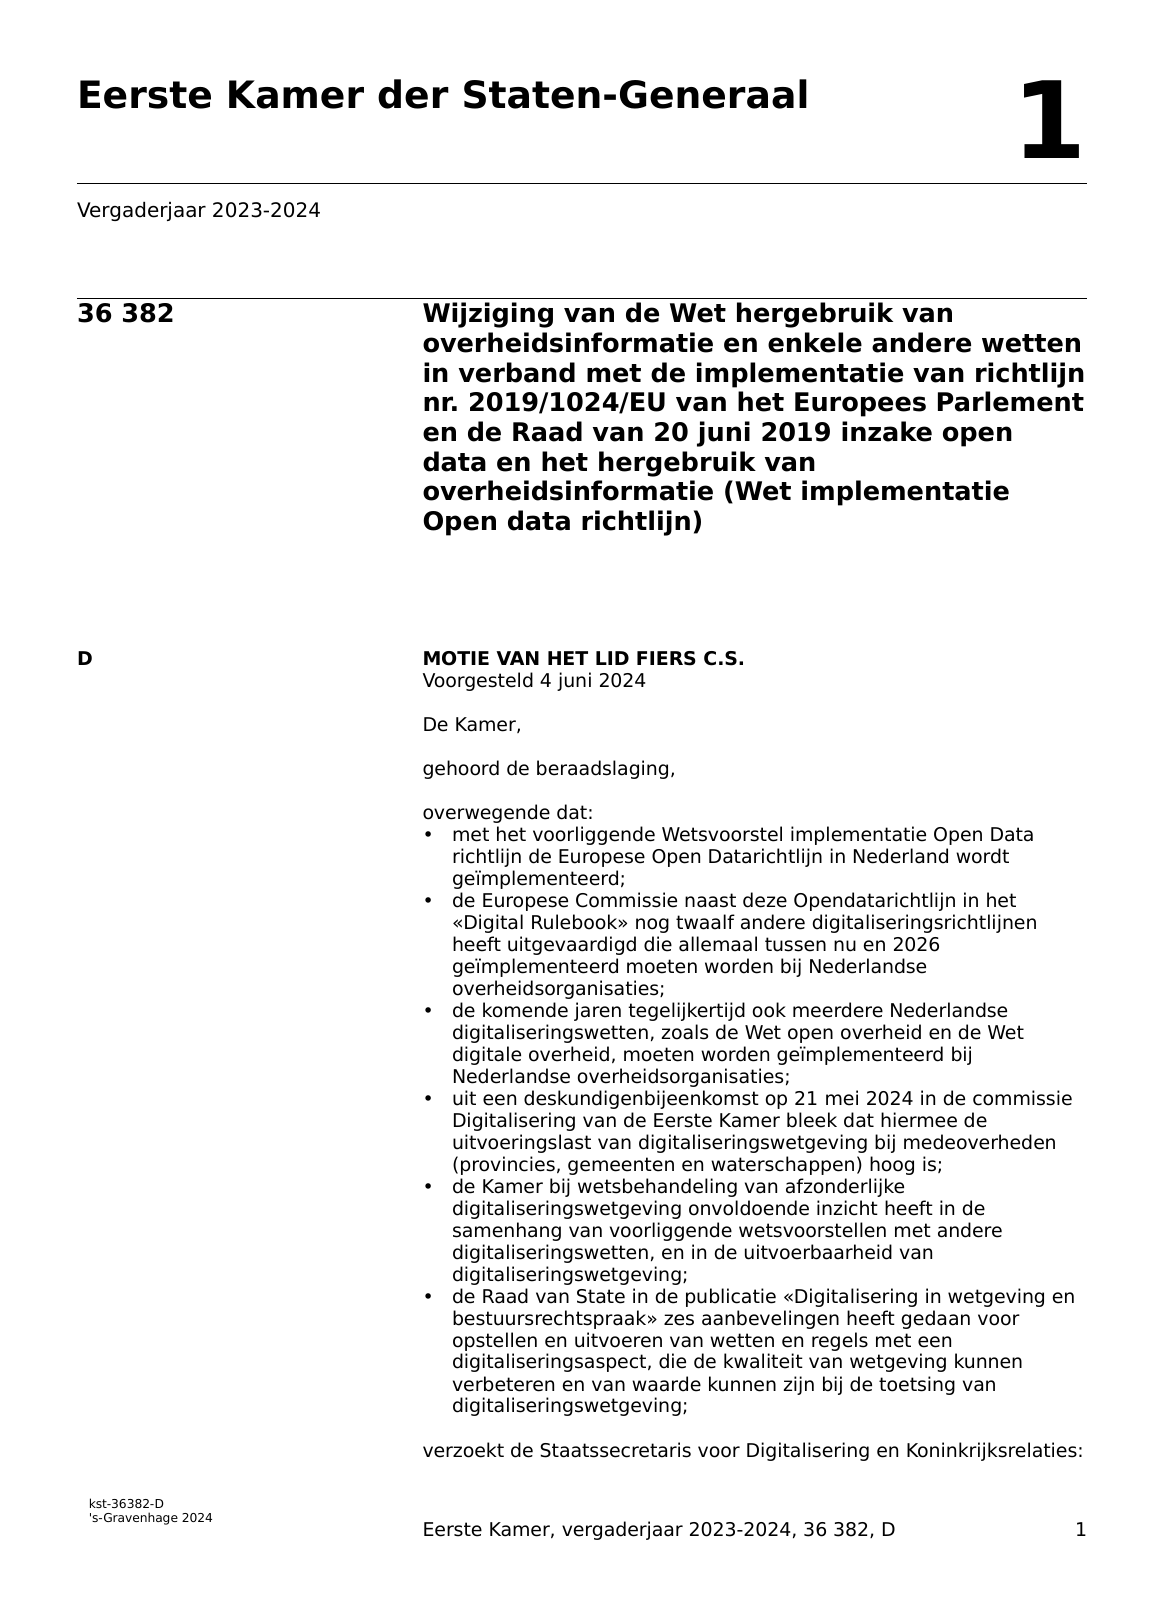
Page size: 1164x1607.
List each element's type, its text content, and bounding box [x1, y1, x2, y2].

text De Kamer, [422, 714, 1087, 736]
subtitle D MOTIE VAN HET LID FIERS C.S. [77, 647, 1087, 669]
text 's-Gravenhage 2024 [88, 1511, 323, 1525]
text kst-36382-D [88, 1497, 323, 1511]
text • de Kamer bij wetsbehandeling van afzonderlijke digitaliseringswetgeving onvoldoende inzicht heeft in de samenhang van voorliggende wetsvoorstellen met andere digitaliseringswetten, en in de uitvoerbaarheid van digitaliseringswetgeving; [422, 1176, 1087, 1286]
text • uit een deskundigenbijeenkomst op 21 mei 2024 in de commissie Digitalisering van de Eerste Kamer bleek dat hiermee de uitvoeringslast van digitaliseringswetgeving bij medeoverheden (provincies, gemeenten en waterschappen) hoog is; [422, 1088, 1087, 1176]
subtitle 36 382 Wijziging van de Wet hergebruik van overheidsinformatie en enkele andere wetten in verband met de implementatie van richtlijn nr. 2019/1024/EU van het Europees Parlement en de Raad van 20 juni 2019 inzake open data en het hergebruik van overheidsinformatie (Wet implementatie Open data richtlijn) [77, 299, 1087, 536]
text gehoord de beraadslaging, [422, 758, 1087, 780]
text overwegende dat: [422, 802, 1087, 824]
table_header Eerste Kamer der Staten-Generaal [77, 59, 886, 183]
text • de Raad van State in de publicatie «Digitalisering in wetgeving en bestuursrechtspraak» zes aanbevelingen heeft gedaan voor opstellen en uitvoeren van wetten en regels met een digitaliseringsaspect, die de kwaliteit van wetgeving kunnen verbeteren en van waarde kunnen zijn bij de toetsing van digitaliseringswetgeving; [422, 1286, 1087, 1417]
table_cell Vergaderjaar 2023-2024 [77, 184, 1087, 298]
table_header 1 [886, 59, 1087, 183]
text verzoekt de Staatssecretaris voor Digitalisering en Koninkrijksrelaties: [422, 1439, 1087, 1462]
text • de Europese Commissie naast deze Opendatarichtlijn in het «Digital Rulebook» nog twaalf andere digitaliseringsrichtlijnen heeft uitgevaardigd die allemaal tussen nu en 2026 geïmplementeerd moeten worden bij Nederlandse overheidsorganisaties; [422, 890, 1087, 1000]
text Voorgesteld 4 juni 2024 [422, 669, 1087, 691]
text • de komende jaren tegelijkertijd ook meerdere Nederlandse digitaliseringswetten, zoals de Wet open overheid en de Wet digitale overheid, moeten worden geïmplementeerd bij Nederlandse overheidsorganisaties; [422, 1000, 1087, 1088]
text • met het voorliggende Wetsvoorstel implementatie Open Data richtlijn de Europese Open Datarichtlijn in Nederland wordt geïmplementeerd; [422, 824, 1087, 890]
